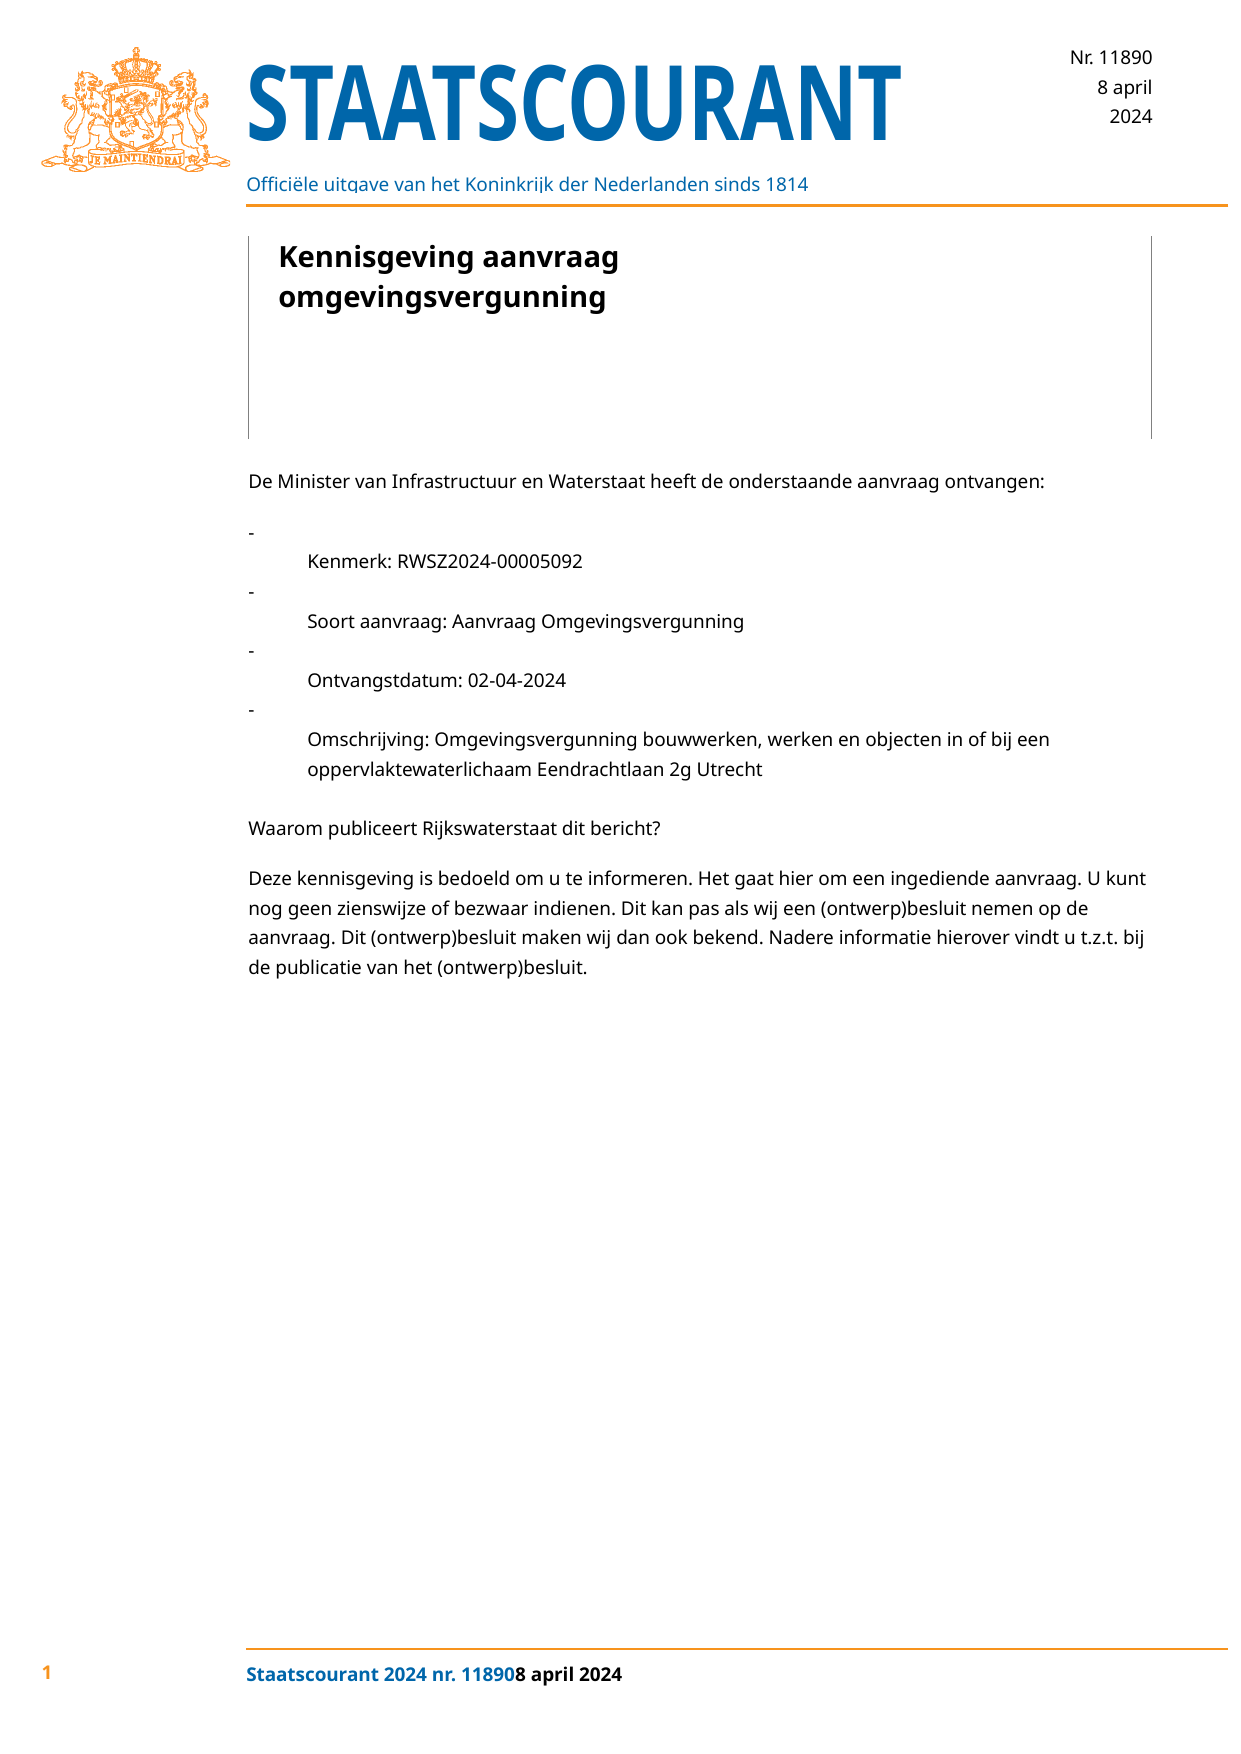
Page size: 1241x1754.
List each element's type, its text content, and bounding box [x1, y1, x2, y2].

text Waarom publiceert Rijkswaterstaat dit bericht? [248, 815, 1152, 841]
text Deze kennisgeving is bedoeld om u te informeren. Het gaat hier om een ingediende aanvraag. U kunt nog geen zienswijze of bezwaar indienen. Dit kan pas als wij een (ontwerp)besluit nemen op de aanvraag. Dit (ontwerp)besluit maken wij dan ook bekend. Nadere informatie hierover vindt u t.z.t. bij de publicatie van het (ontwerp)besluit. [248, 865, 1152, 980]
list Ontvangstdatum: 02-04-2024 [248, 667, 1152, 693]
list Soort aanvraag: Aanvraag Omgevingsvergunning [248, 608, 1152, 633]
table_header Kennisgeving aanvraag omgevingsvergunning [249, 236, 850, 439]
list Kenmerk: RWSZ2024-00005092 [248, 549, 1152, 574]
text De Minister van Infrastructuur en Waterstaat heeft de onderstaande aanvraag ontvangen: [248, 469, 1152, 494]
picture [912, 236, 1090, 414]
table_header [850, 236, 912, 413]
table_header [1090, 236, 1151, 413]
table_header [850, 414, 1151, 439]
list Omschrijving: Omgevingsvergunning bouwwerken, werken en objecten in of bij een oppervlaktewaterlichaam Eendrachtlaan 2g Utrecht [248, 726, 1152, 781]
picture [41, 47, 231, 172]
